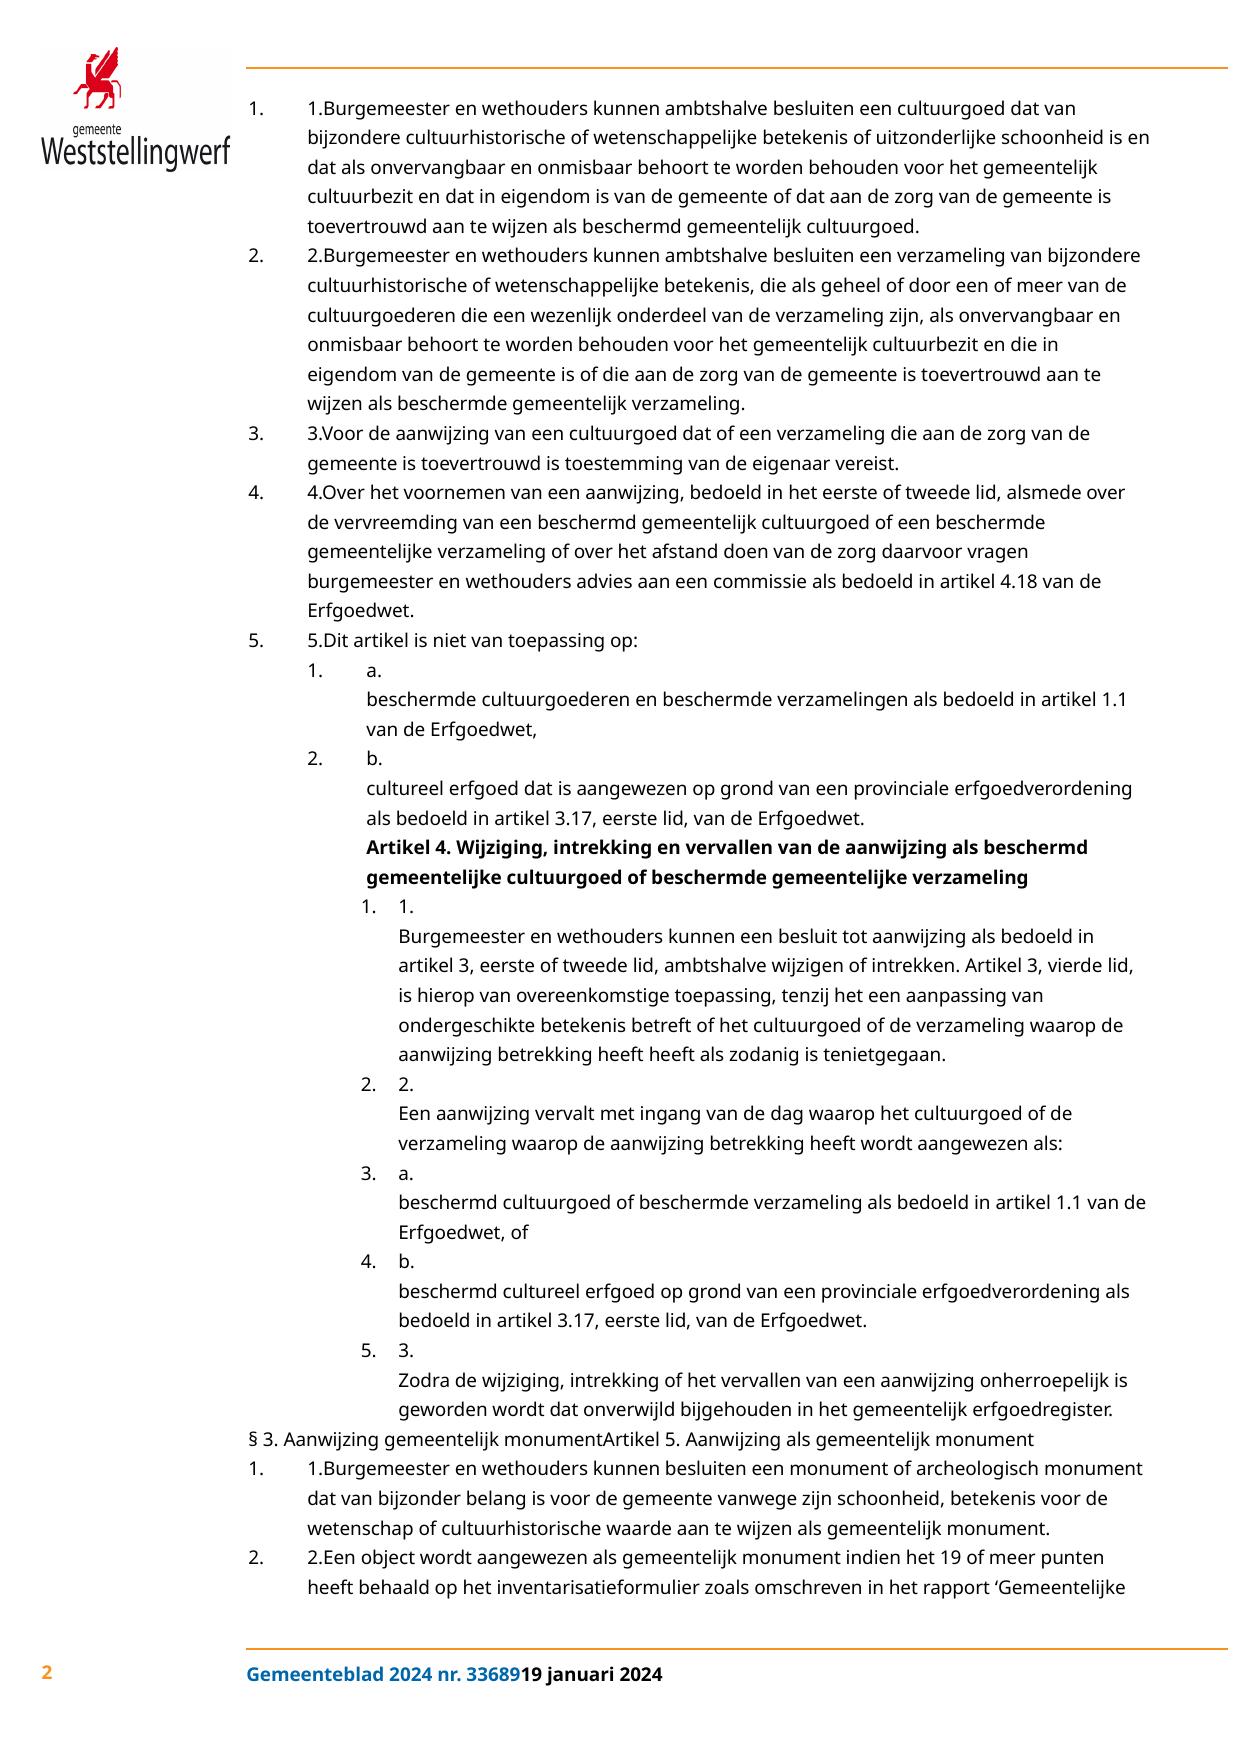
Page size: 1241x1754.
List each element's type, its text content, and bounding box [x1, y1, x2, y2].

list beschermd cultuurgoed of beschermde verzameling als bedoeld in artikel 1.1 van de Erfgoedwet, of [361, 1189, 1152, 1245]
list 5.Dit artikel is niet van toepassing op: [248, 627, 1152, 653]
list beschermd cultureel erfgoed op grond van een provinciale erfgoedverordening als bedoeld in artikel 3.17, eerste lid, van de Erfgoedwet. [361, 1278, 1152, 1333]
list 1.Burgemeester en wethouders kunnen ambtshalve besluiten een cultuurgoed dat van bijzondere cultuurhistorische of wetenschappelijke betekenis of uitzonderlijke schoonheid is en dat als onvervangbaar en onmisbaar behoort te worden behouden voor het gemeentelijk cultuurbezit en dat in eigendom is van de gemeente of dat aan de zorg van de gemeente is toevertrouwd aan te wijzen als beschermd gemeentelijk cultuurgoed. [248, 95, 1152, 239]
list Burgemeester en wethouders kunnen een besluit tot aanwijzing als bedoeld in artikel 3, eerste of tweede lid, ambtshalve wijzigen of intrekken. Artikel 3, vierde lid, is hierop van overeenkomstige toepassing, tenzij het een aanpassing van ondergeschikte betekenis betreft of het cultuurgoed of de verzameling waarop de aanwijzing betrekking heeft heeft als zodanig is tenietgegaan. [361, 923, 1152, 1067]
list Zodra de wijziging, intrekking of het vervallen van een aanwijzing onherroepelijk is geworden wordt dat onverwijld bijgehouden in het gemeentelijk erfgoedregister. [361, 1367, 1152, 1422]
list 4.Over het voornemen van een aanwijzing, bedoeld in het eerste of tweede lid, alsmede over de vervreemding van een beschermd gemeentelijk cultuurgoed of een beschermde gemeentelijke verzameling of over het afstand doen van de zorg daarvoor vragen burgemeester en wethouders advies aan een commissie als bedoeld in artikel 4.18 van de Erfgoedwet. [248, 479, 1152, 623]
list a. [361, 1160, 1152, 1186]
list 2.Burgemeester en wethouders kunnen ambtshalve besluiten een verzameling van bijzondere cultuurhistorische of wetenschappelijke betekenis, die als geheel of door een of meer van de cultuurgoederen die een wezenlijk onderdeel van de verzameling zijn, als onvervangbaar en onmisbaar behoort te worden behouden voor het gemeentelijk cultuurbezit en die in eigendom van de gemeente is of die aan de zorg van de gemeente is toevertrouwd aan te wijzen als beschermde gemeentelijk verzameling. [248, 243, 1152, 416]
picture [41, 47, 231, 172]
list 3.Voor de aanwijzing van een cultuurgoed dat of een verzameling die aan de zorg van de gemeente is toevertrouwd is toestemming van de eigenaar vereist. [248, 420, 1152, 476]
list b. [307, 746, 1152, 771]
list 1. [361, 893, 1152, 919]
list cultureel erfgoed dat is aangewezen op grond van een provinciale erfgoedverordening als bedoeld in artikel 3.17, eerste lid, van de Erfgoedwet. [307, 775, 1152, 831]
text § 3. Aanwijzing gemeentelijk monumentArtikel 5. Aanwijzing als gemeentelijk monument [248, 1426, 1152, 1452]
list Artikel 4. Wijziging, intrekking en vervallen van de aanwijzing als beschermd gemeentelijke cultuurgoed of beschermde gemeentelijke verzameling [307, 834, 1152, 890]
list beschermde cultuurgoederen en beschermde verzamelingen als bedoeld in artikel 1.1 van de Erfgoedwet, [307, 686, 1152, 742]
list 3. [361, 1337, 1152, 1363]
list 2. [361, 1071, 1152, 1097]
list Een aanwijzing vervalt met ingang van de dag waarop het cultuurgoed of de verzameling waarop de aanwijzing betrekking heeft wordt aangewezen als: [361, 1101, 1152, 1156]
list 2.Een object wordt aangewezen als gemeentelijk monument indien het 19 of meer punten heeft behaald op het inventarisatieformulier zoals omschreven in het rapport ‘Gemeentelijke [248, 1544, 1152, 1600]
list 1.Burgemeester en wethouders kunnen besluiten een monument of archeologisch monument dat van bijzonder belang is voor de gemeente vanwege zijn schoonheid, betekenis voor de wetenschap of cultuurhistorische waarde aan te wijzen als gemeentelijk monument. [248, 1456, 1152, 1541]
list a. [307, 657, 1152, 683]
list b. [361, 1248, 1152, 1274]
